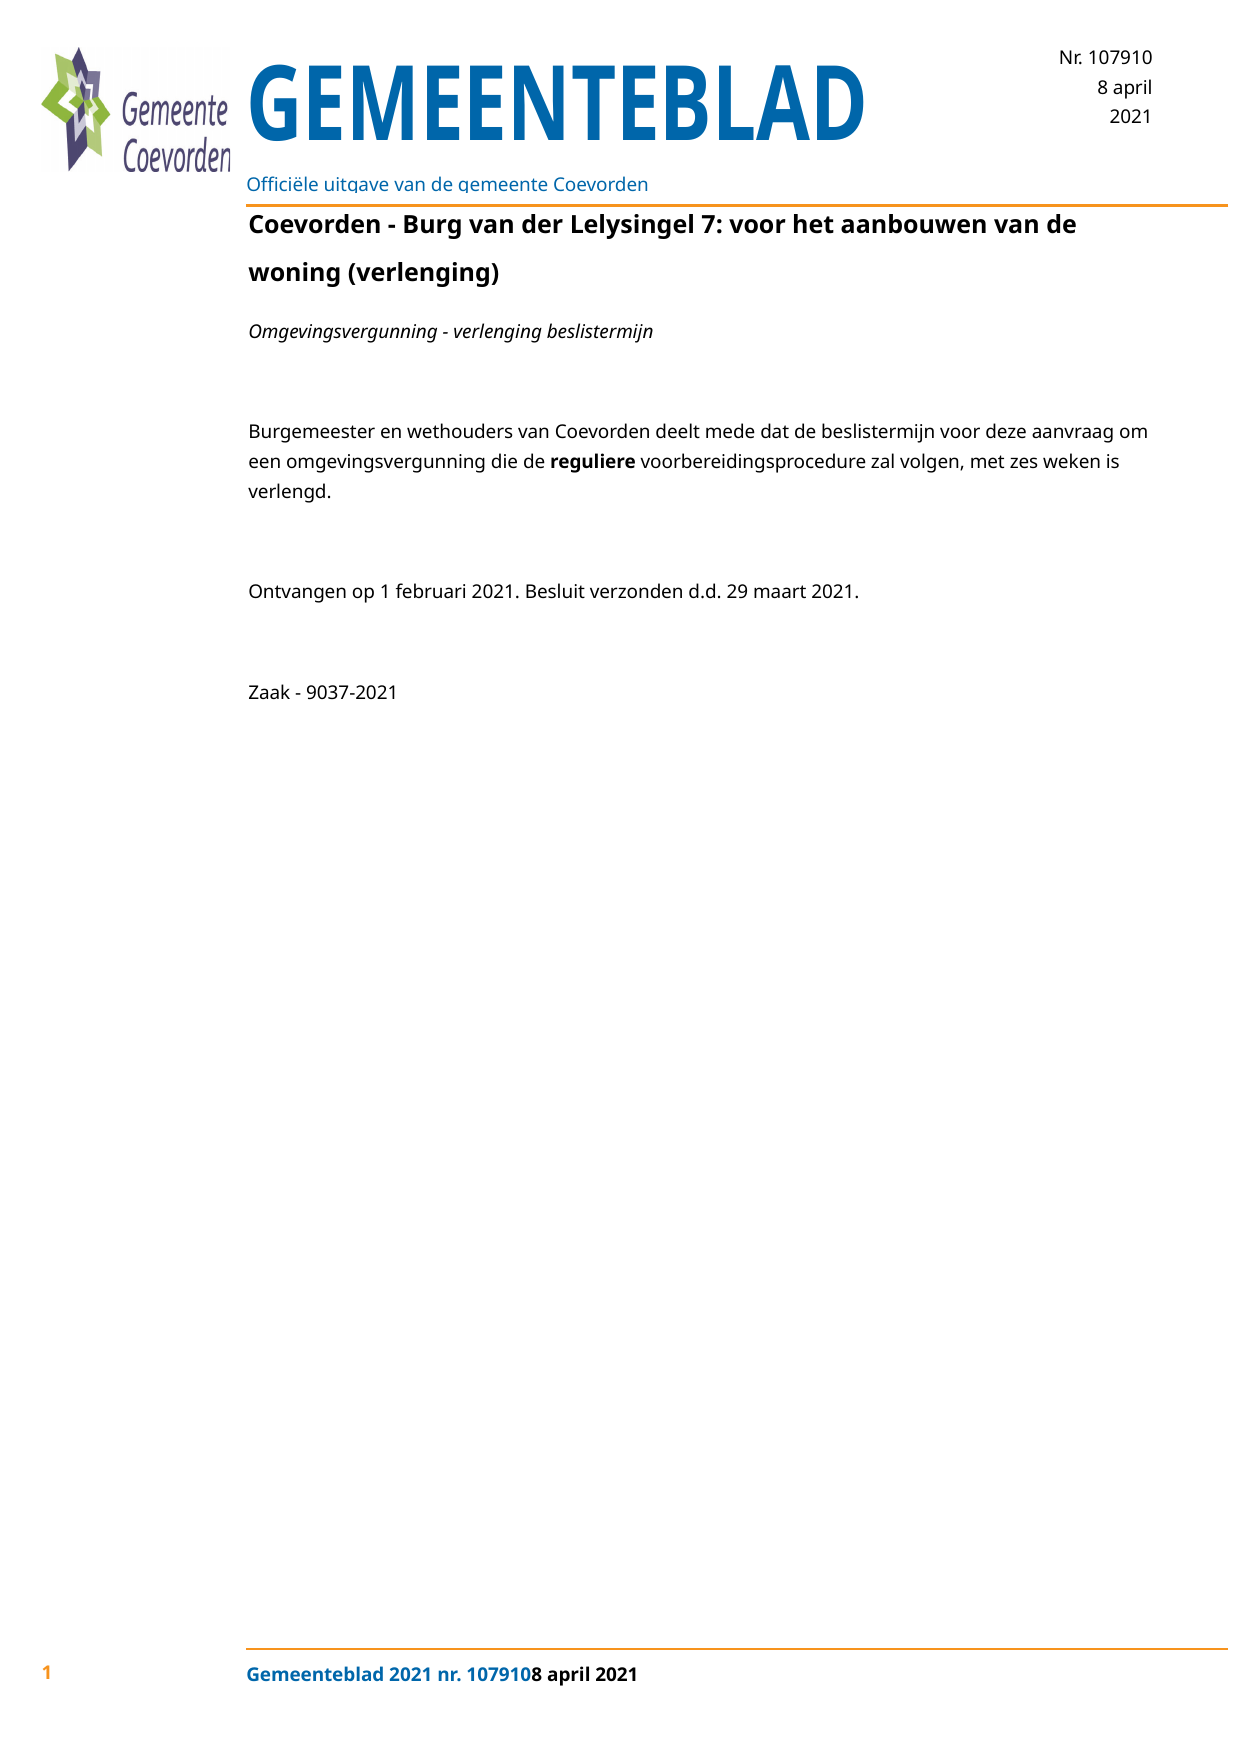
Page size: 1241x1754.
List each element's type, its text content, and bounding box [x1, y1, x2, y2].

text Omgevingsvergunning - verlenging beslistermijn [248, 318, 1152, 344]
text Burgemeester en wethouders van Coevorden deelt mede dat de beslistermijn voor deze aanvraag om een omgevingsvergunning die de reguliere voorbereidingsprocedure zal volgen, met zes weken is verlengd. [248, 419, 1152, 504]
picture [41, 47, 231, 172]
text Zaak - 9037-2021 [248, 679, 1152, 705]
text Coevorden - Burg van der Lelysingel 7: voor het aanbouwen van de woning (verlenging) [248, 207, 1152, 288]
text Ontvangen op 1 februari 2021. Besluit verzonden d.d. 29 maart 2021. [248, 579, 1152, 604]
